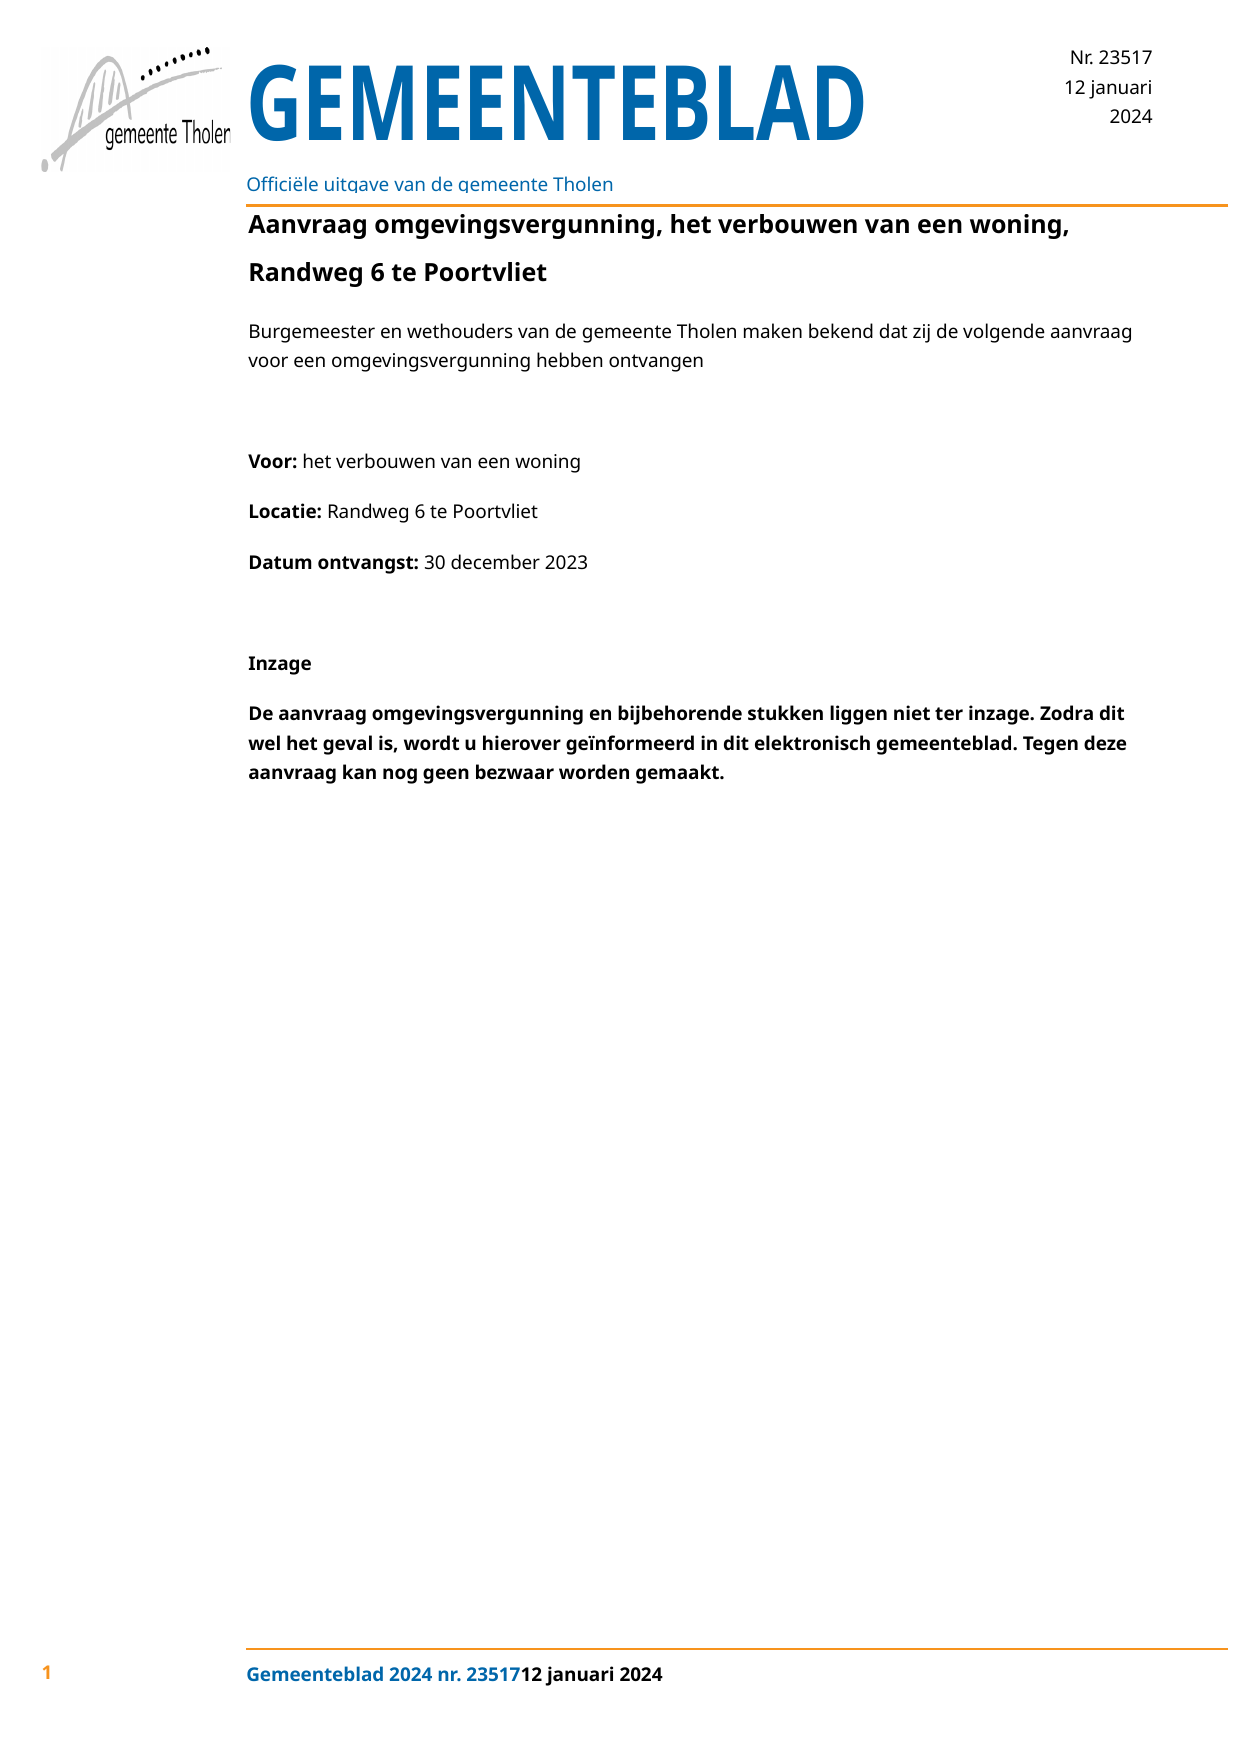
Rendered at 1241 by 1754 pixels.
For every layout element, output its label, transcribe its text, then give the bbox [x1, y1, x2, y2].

text Datum ontvangst: 30 december 2023 [248, 549, 1152, 575]
text Burgemeester en wethouders van de gemeente Tholen maken bekend dat zij de volgende aanvraag voor een omgevingsvergunning hebben ontvangen [248, 318, 1152, 373]
text Inzage [248, 650, 1152, 676]
text Locatie: Randweg 6 te Poortvliet [248, 499, 1152, 524]
text De aanvraag omgevingsvergunning en bijbehorende stukken liggen niet ter inzage. Zodra dit wel het geval is, wordt u hierover geïnformeerd in dit elektronisch gemeenteblad. Tegen deze aanvraag kan nog geen bezwaar worden gemaakt. [248, 700, 1152, 785]
picture [41, 47, 231, 172]
text Aanvraag omgevingsvergunning, het verbouwen van een woning, Randweg 6 te Poortvliet [248, 207, 1152, 288]
text Voor: het verbouwen van een woning [248, 448, 1152, 474]
